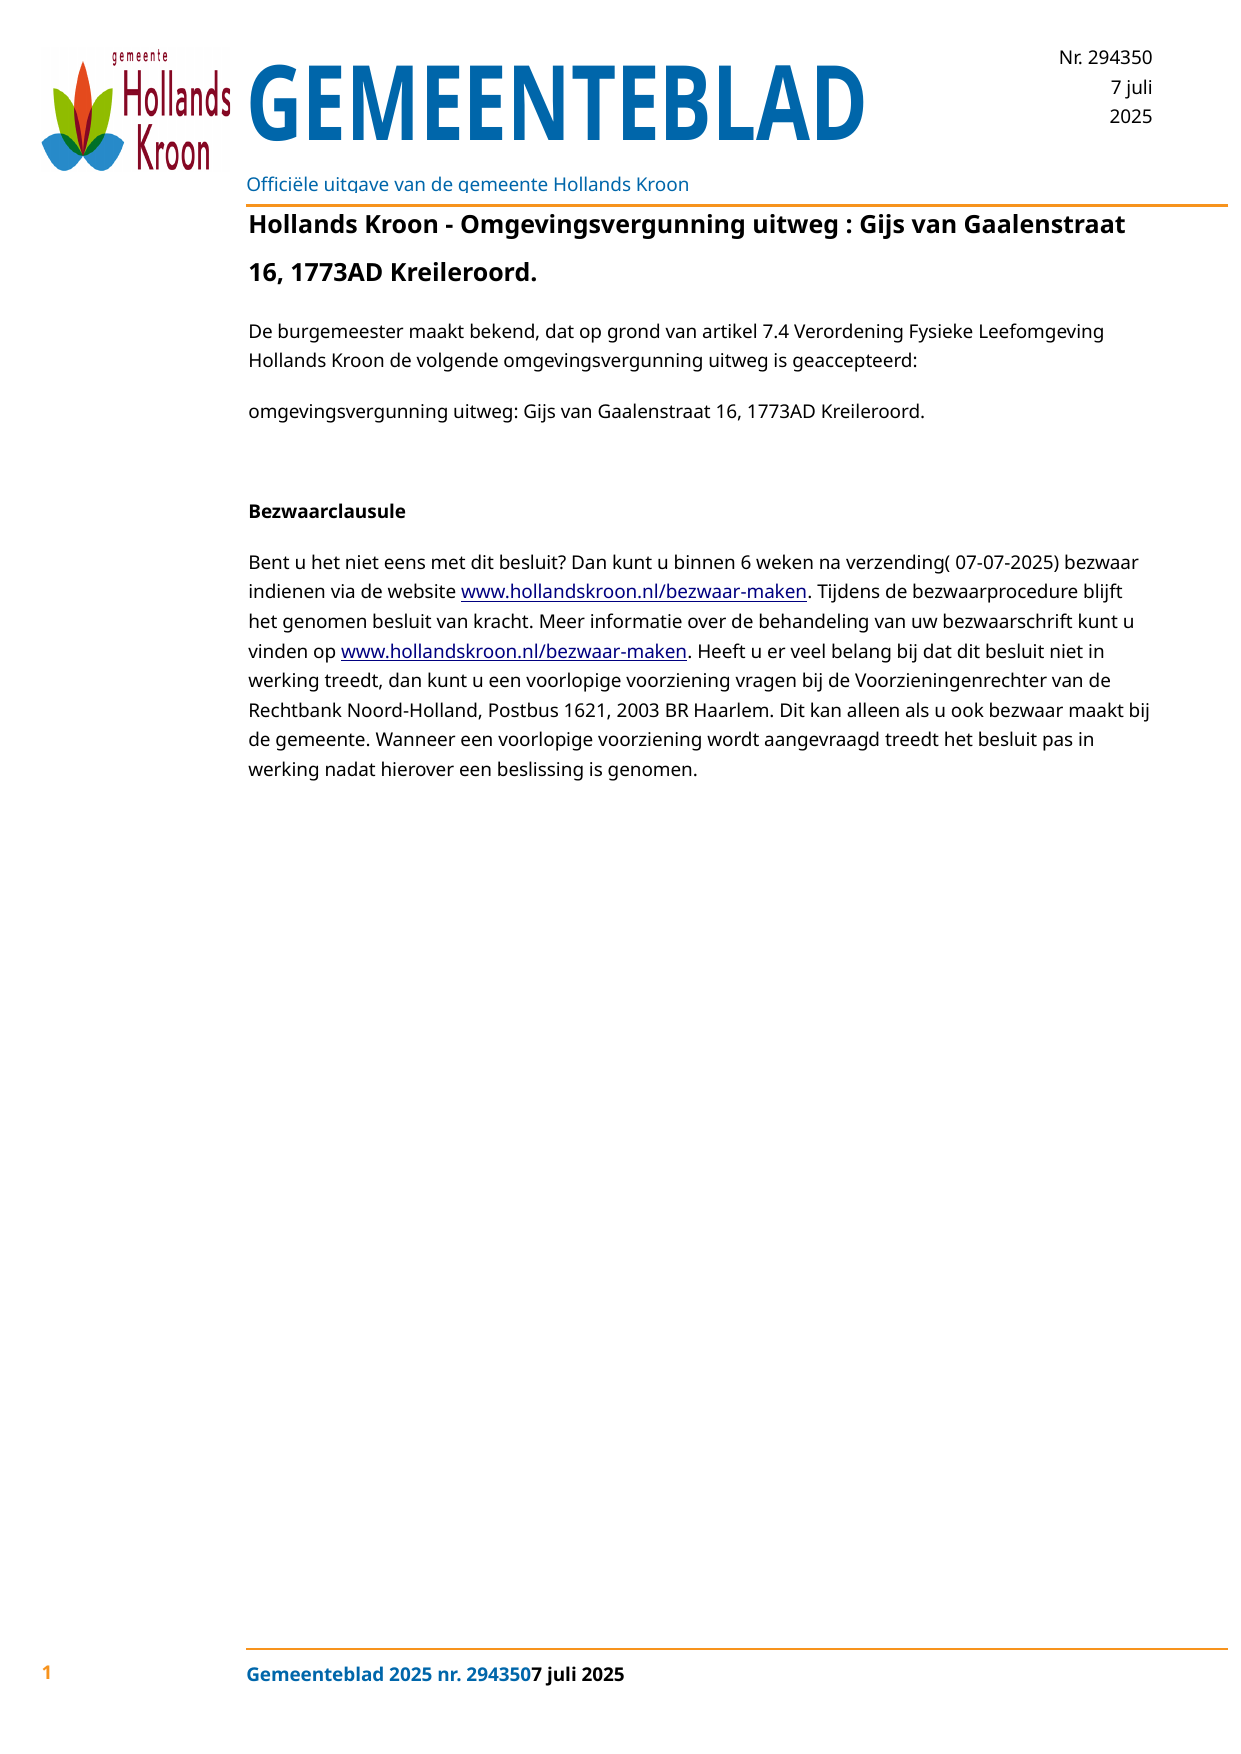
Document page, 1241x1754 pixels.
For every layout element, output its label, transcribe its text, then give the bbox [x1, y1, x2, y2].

text Bent u het niet eens met dit besluit? Dan kunt u binnen 6 weken na verzending( 07-07-2025) bezwaar indienen via de website www.hollandskroon.nl/bezwaar-maken. Tijdens de bezwaarprocedure blijft het genomen besluit van kracht. Meer informatie over de behandeling van uw bezwaarschrift kunt u vinden op www.hollandskroon.nl/bezwaar-maken. Heeft u er veel belang bij dat dit besluit niet in werking treedt, dan kunt u een voorlopige voorziening vragen bij de Voorzieningenrechter van de Rechtbank Noord-Holland, Postbus 1621, 2003 BR Haarlem. Dit kan alleen als u ook bezwaar maakt bij de gemeente. Wanneer een voorlopige voorziening wordt aangevraagd treedt het besluit pas in werking nadat hierover een beslissing is genomen. [248, 549, 1152, 782]
text Hollands Kroon - Omgevingsvergunning uitweg : Gijs van Gaalenstraat 16, 1773AD Kreileroord. [248, 207, 1152, 288]
picture [41, 47, 231, 172]
text Bezwaarclausule [248, 499, 1152, 524]
text omgevingsvergunning uitweg: Gijs van Gaalenstraat 16, 1773AD Kreileroord. [248, 398, 1152, 424]
text De burgemeester maakt bekend, dat op grond van artikel 7.4 Verordening Fysieke Leefomgeving Hollands Kroon de volgende omgevingsvergunning uitweg is geaccepteerd: [248, 318, 1152, 373]
